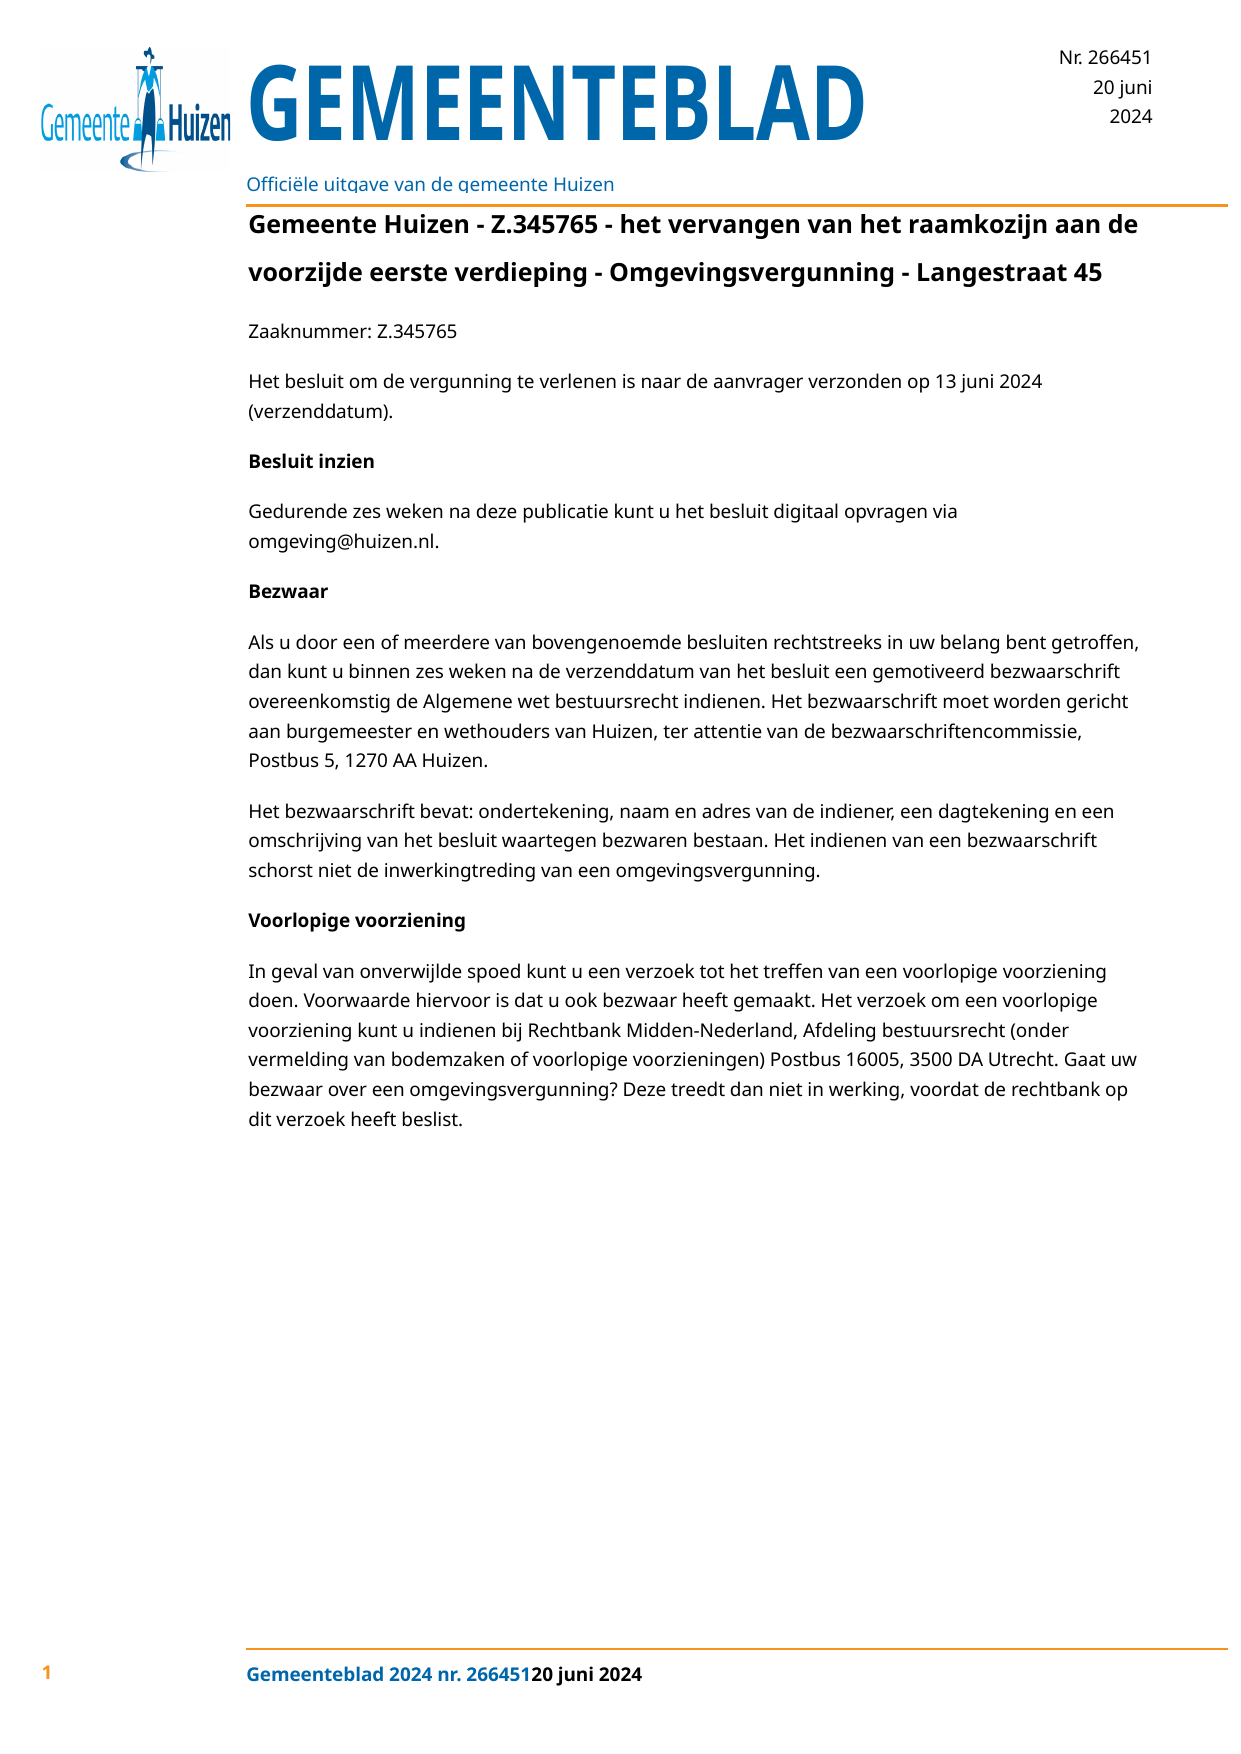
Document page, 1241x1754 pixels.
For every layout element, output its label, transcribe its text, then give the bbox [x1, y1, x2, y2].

text Besluit inzien [248, 448, 1152, 474]
text Het besluit om de vergunning te verlenen is naar de aanvrager verzonden op 13 juni 2024 (verzenddatum). [248, 368, 1152, 424]
text Zaaknummer: Z.345765 [248, 318, 1152, 344]
text Als u door een of meerdere van bovengenoemde besluiten rechtstreeks in uw belang bent getroffen, dan kunt u binnen zes weken na de verzenddatum van het besluit een gemotiveerd bezwaarschrift overeenkomstig de Algemene wet bestuursrecht indienen. Het bezwaarschrift moet worden gericht aan burgemeester en wethouders van Huizen, ter attentie van de bezwaarschriftencommissie, Postbus 5, 1270 AA Huizen. [248, 629, 1152, 773]
text Bezwaar [248, 579, 1152, 604]
text Gedurende zes weken na deze publicatie kunt u het besluit digitaal opvragen via omgeving@huizen.nl. [248, 499, 1152, 554]
text In geval van onverwijlde spoed kunt u een verzoek tot het treffen van een voorlopige voorziening doen. Voorwaarde hiervoor is dat u ook bezwaar heeft gemaakt. Het verzoek om een voorlopige voorziening kunt u indienen bij Rechtbank Midden-Nederland, Afdeling bestuursrecht (onder vermelding van bodemzaken of voorlopige voorzieningen) Postbus 16005, 3500 DA Utrecht. Gaat uw bezwaar over een omgevingsvergunning? Deze treedt dan niet in werking, voordat de rechtbank op dit verzoek heeft beslist. [248, 958, 1152, 1132]
text Het bezwaarschrift bevat: ondertekening, naam en adres van de indiener, een dagtekening en een omschrijving van het besluit waartegen bezwaren bestaan. Het indienen van een bezwaarschrift schorst niet de inwerkingtreding van een omgevingsvergunning. [248, 798, 1152, 883]
text Voorlopige voorziening [248, 907, 1152, 933]
text Gemeente Huizen - Z.345765 - het vervangen van het raamkozijn aan de voorzijde eerste verdieping - Omgevingsvergunning - Langestraat 45 [248, 207, 1152, 288]
picture [41, 47, 231, 172]
